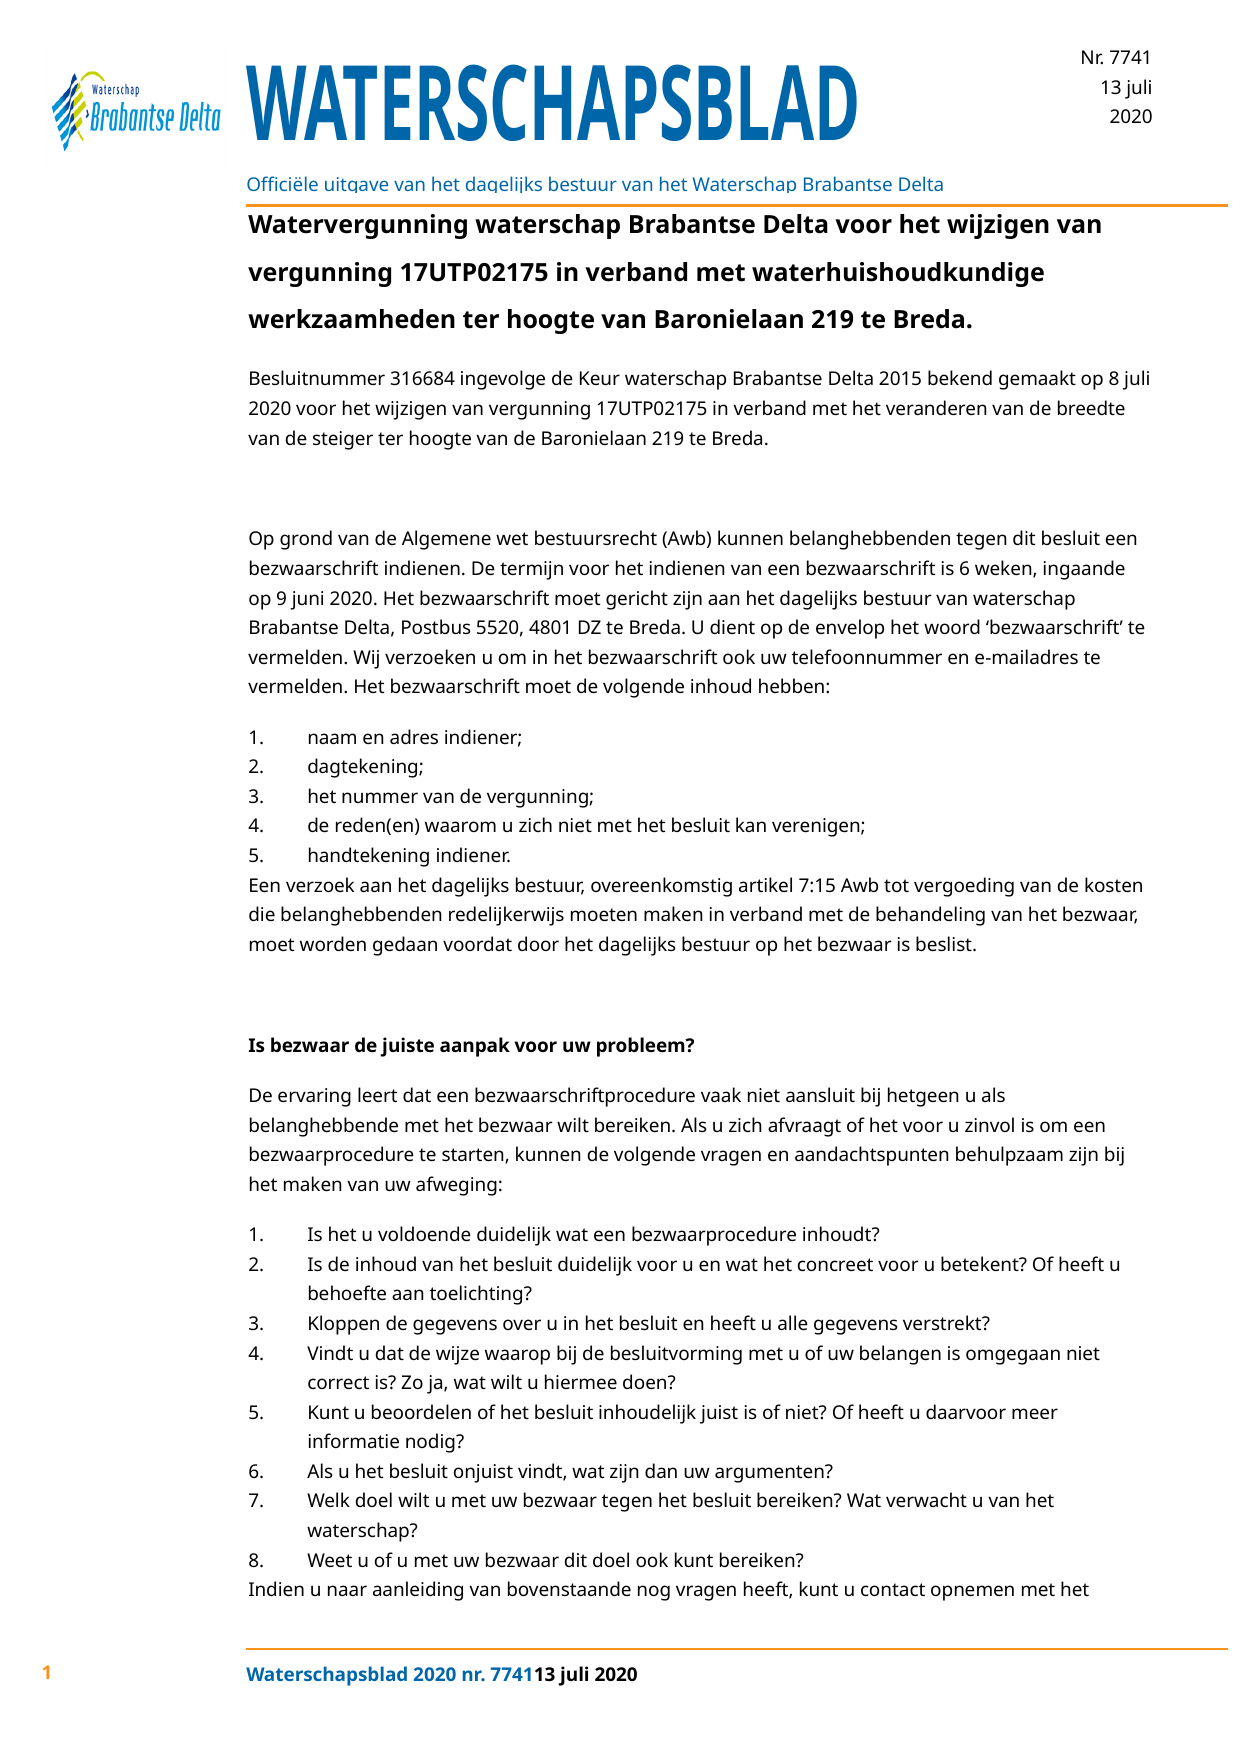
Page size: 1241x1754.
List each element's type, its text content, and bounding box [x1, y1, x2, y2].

list het nummer van de vergunning; [248, 783, 1152, 809]
text Een verzoek aan het dagelijks bestuur, overeenkomstig artikel 7:15 Awb tot vergoeding van de kosten die belanghebbenden redelijkerwijs moeten maken in verband met de behandeling van het bezwaar, moet worden gedaan voordat door het dagelijks bestuur op het bezwaar is beslist. [248, 872, 1152, 957]
list de reden(en) waarom u zich niet met het besluit kan verenigen; [248, 813, 1152, 838]
text De ervaring leert dat een bezwaarschriftprocedure vaak niet aansluit bij hetgeen u als belanghebbende met het bezwaar wilt bereiken. Als u zich afvraagt of het voor u zinvol is om een bezwaarprocedure te starten, kunnen de volgende vragen en aandachtspunten behulpzaam zijn bij het maken van uw afweging: [248, 1082, 1152, 1197]
list dagtekening; [248, 753, 1152, 779]
text Is bezwaar de juiste aanpak voor uw probleem? [248, 1032, 1152, 1057]
list Weet u of u met uw bezwaar dit doel ook kunt bereiken? [248, 1547, 1152, 1572]
text Op grond van de Algemene wet bestuursrecht (Awb) kunnen belanghebbenden tegen dit besluit een bezwaarschrift indienen. De termijn voor het indienen van een bezwaarschrift is 6 weken, ingaande op 9 juni 2020. Het bezwaarschrift moet gericht zijn aan het dagelijks bestuur van waterschap Brabantse Delta, Postbus 5520, 4801 DZ te Breda. U dient op de envelop het woord ‘bezwaarschrift’ te vermelden. Wij verzoeken u om in het bezwaarschrift ook uw telefoonnummer en e‑mailadres te vermelden. Het bezwaarschrift moet de volgende inhoud hebben: [248, 526, 1152, 699]
text Indien u naar aanleiding van bovenstaande nog vragen heeft, kunt u contact opnemen met het [248, 1576, 1152, 1602]
list naam en adres indiener; [248, 724, 1152, 749]
list Vindt u dat de wijze waarop bij de besluitvorming met u of uw belangen is omgegaan niet correct is? Zo ja, wat wilt u hiermee doen? [248, 1340, 1152, 1395]
picture [41, 47, 231, 172]
list Als u het besluit onjuist vindt, wat zijn dan uw argumenten? [248, 1458, 1152, 1484]
text Besluitnummer 316684 ingevolge de Keur waterschap Brabantse Delta 2015 bekend gemaakt op 8 juli 2020 voor het wijzigen van vergunning 17UTP02175 in verband met het veranderen van de breedte van de steiger ter hoogte van de Baronielaan 219 te Breda. [248, 366, 1152, 450]
list handtekening indiener. [248, 842, 1152, 868]
list Kunt u beoordelen of het besluit inhoudelijk juist is of niet? Of heeft u daarvoor meer informatie nodig? [248, 1399, 1152, 1454]
list Welk doel wilt u met uw bezwaar tegen het besluit bereiken? Wat verwacht u van het waterschap? [248, 1488, 1152, 1543]
list Is de inhoud van het besluit duidelijk voor u en wat het concreet voor u betekent? Of heeft u behoefte aan toelichting? [248, 1251, 1152, 1306]
list Kloppen de gegevens over u in het besluit en heeft u alle gegevens verstrekt? [248, 1310, 1152, 1336]
text Watervergunning waterschap Brabantse Delta voor het wijzigen van vergunning 17UTP02175 in verband met waterhuishoudkundige werkzaamheden ter hoogte van Baronielaan 219 te Breda. [248, 207, 1152, 336]
list Is het u voldoende duidelijk wat een bezwaarprocedure inhoudt? [248, 1221, 1152, 1247]
